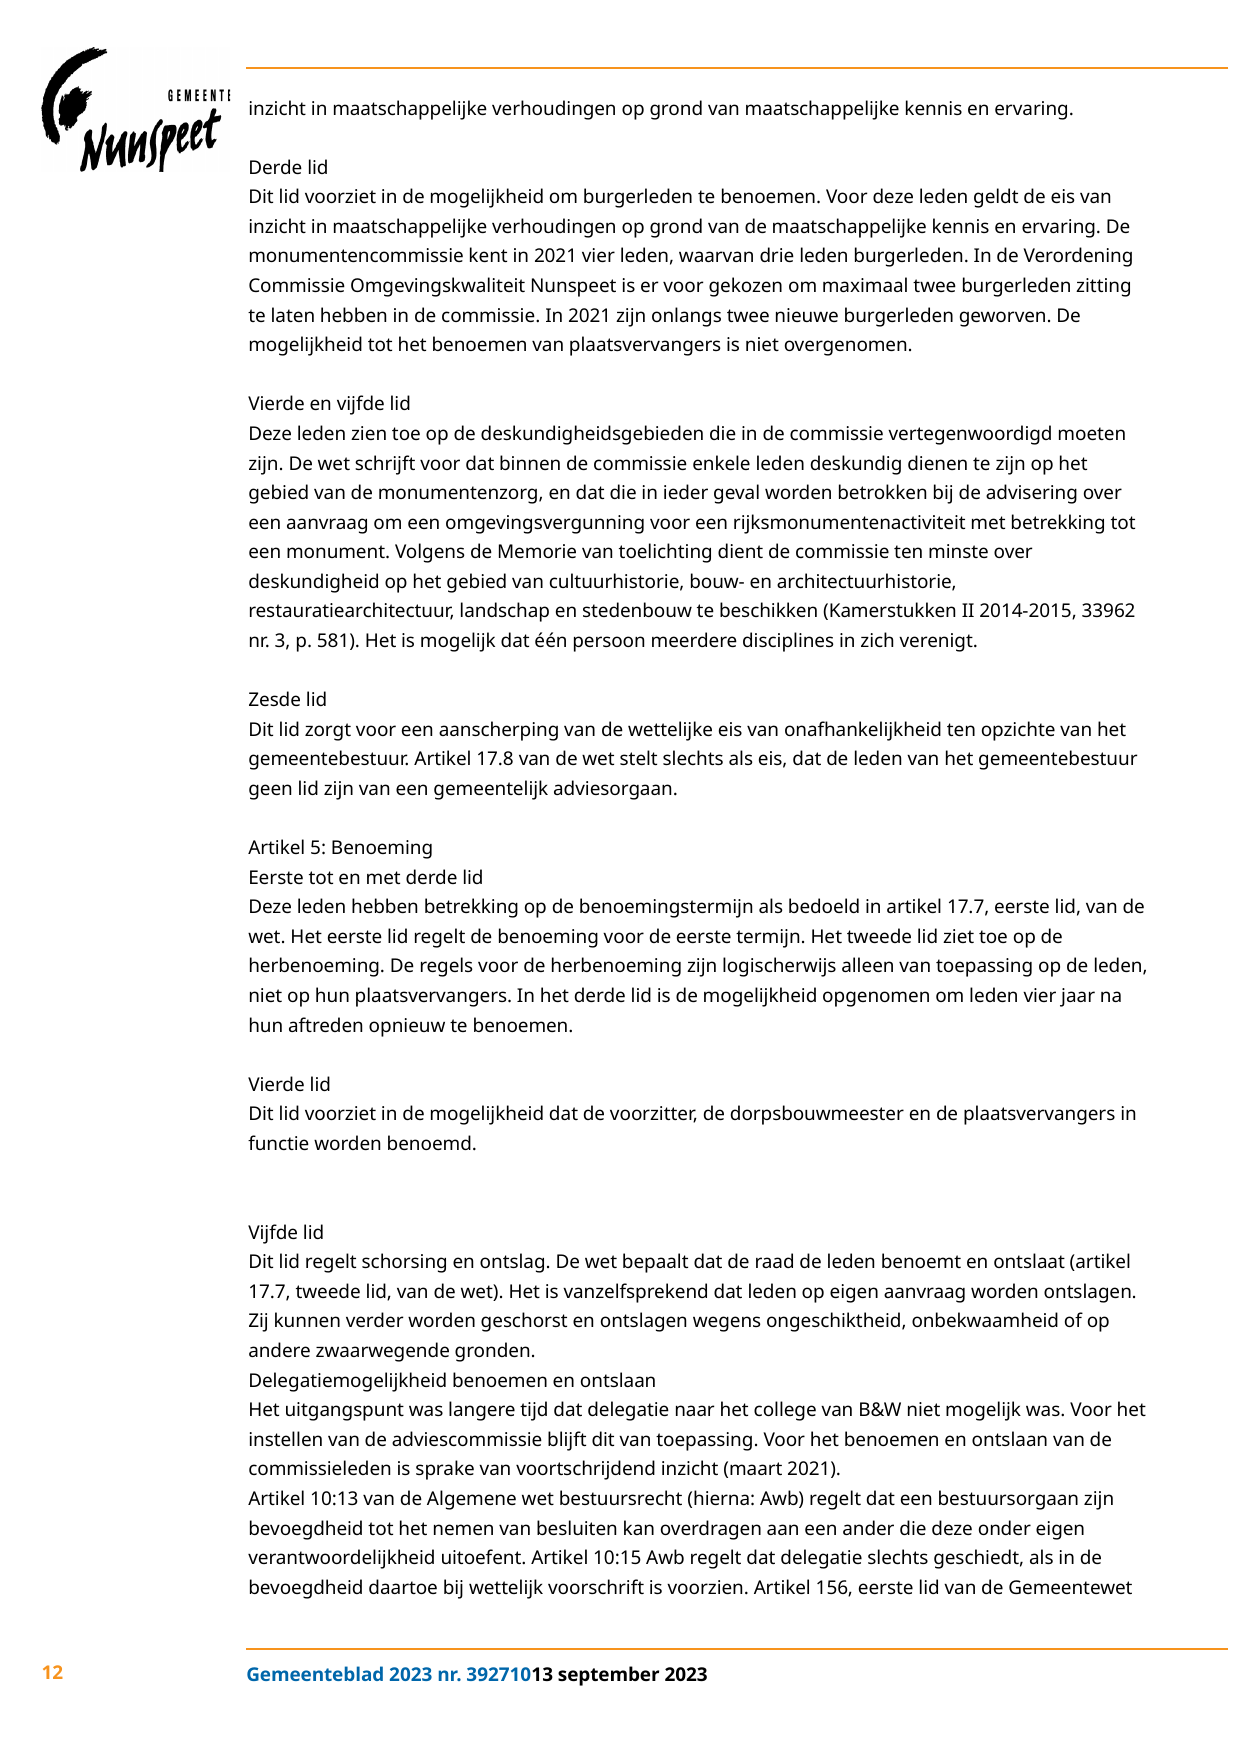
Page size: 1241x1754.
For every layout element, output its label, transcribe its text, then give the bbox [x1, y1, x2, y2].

text Vierde lid [248, 1071, 1152, 1097]
text Dit lid regelt schorsing en ontslag. De wet bepaalt dat de raad de leden benoemt en ontslaat (artikel 17.7, tweede lid, van de wet). Het is vanzelfsprekend dat leden op eigen aanvraag worden ontslagen. Zij kunnen verder worden geschorst en ontslagen wegens ongeschiktheid, onbekwaamheid of op andere zwaarwegende gronden. [248, 1248, 1152, 1363]
text Dit lid voorziet in de mogelijkheid om burgerleden te benoemen. Voor deze leden geldt de eis van inzicht in maatschappelijke verhoudingen op grond van de maatschappelijke kennis en ervaring. De monumentencommissie kent in 2021 vier leden, waarvan drie leden burgerleden. In de Verordening Commissie Omgevingskwaliteit Nunspeet is er voor gekozen om maximaal twee burgerleden zitting te laten hebben in de commissie. In 2021 zijn onlangs twee nieuwe burgerleden geworven. De mogelijkheid tot het benoemen van plaatsvervangers is niet overgenomen. [248, 183, 1152, 357]
text Dit lid zorgt voor een aanscherping van de wettelijke eis van onafhankelijkheid ten opzichte van het gemeentebestuur. Artikel 17.8 van de wet stelt slechts als eis, dat de leden van het gemeentebestuur geen lid zijn van een gemeentelijk adviesorgaan. [248, 716, 1152, 801]
text inzicht in maatschappelijke verhoudingen op grond van maatschappelijke kennis en ervaring. [248, 95, 1152, 121]
text Dit lid voorziet in de mogelijkheid dat de voorzitter, de dorpsbouwmeester en de plaatsvervangers in functie worden benoemd. [248, 1101, 1152, 1156]
text Het uitgangspunt was langere tijd dat delegatie naar het college van B&W niet mogelijk was. Voor het instellen van de adviescommissie blijft dit van toepassing. Voor het benoemen en ontslaan van de commissieleden is sprake van voortschrijdend inzicht (maart 2021). [248, 1396, 1152, 1481]
text Vierde en vijfde lid [248, 391, 1152, 416]
text Vijfde lid [248, 1219, 1152, 1245]
text Deze leden hebben betrekking op de benoemingstermijn als bedoeld in artikel 17.7, eerste lid, van de wet. Het eerste lid regelt de benoeming voor de eerste termijn. Het tweede lid ziet toe op de herbenoeming. De regels voor de herbenoeming zijn logischerwijs alleen van toepassing op de leden, niet op hun plaatsvervangers. In het derde lid is de mogelijkheid opgenomen om leden vier jaar na hun aftreden opnieuw te benoemen. [248, 893, 1152, 1038]
text Deze leden zien toe op de deskundigheidsgebieden die in de commissie vertegenwoordigd moeten zijn. De wet schrijft voor dat binnen de commissie enkele leden deskundig dienen te zijn op het gebied van de monumentenzorg, en dat die in ieder geval worden betrokken bij de advisering over een aanvraag om een omgevingsvergunning voor een rijksmonumentenactiviteit met betrekking tot een monument. Volgens de Memorie van toelichting dient de commissie ten minste over deskundigheid op het gebied van cultuurhistorie, bouw- en architectuurhistorie, restauratiearchitectuur, landschap en stedenbouw te beschikken (Kamerstukken II 2014-2015, 33962 nr. 3, p. 581). Het is mogelijk dat één persoon meerdere disciplines in zich verenigt. [248, 420, 1152, 653]
text Delegatiemogelijkheid benoemen en ontslaan [248, 1367, 1152, 1393]
text Artikel 10:13 van de Algemene wet bestuursrecht (hierna: Awb) regelt dat een bestuursorgaan zijn bevoegdheid tot het nemen van besluiten kan overdragen aan een ander die deze onder eigen verantwoordelijkheid uitoefent. Artikel 10:15 Awb regelt dat delegatie slechts geschiedt, als in de bevoegdheid daartoe bij wettelijk voorschrift is voorzien. Artikel 156, eerste lid van de Gemeentewet [248, 1485, 1152, 1600]
picture [41, 47, 231, 172]
text Derde lid [248, 154, 1152, 180]
text Eerste tot en met derde lid [248, 864, 1152, 890]
text Zesde lid [248, 686, 1152, 712]
text Artikel 5: Benoeming [248, 834, 1152, 860]
